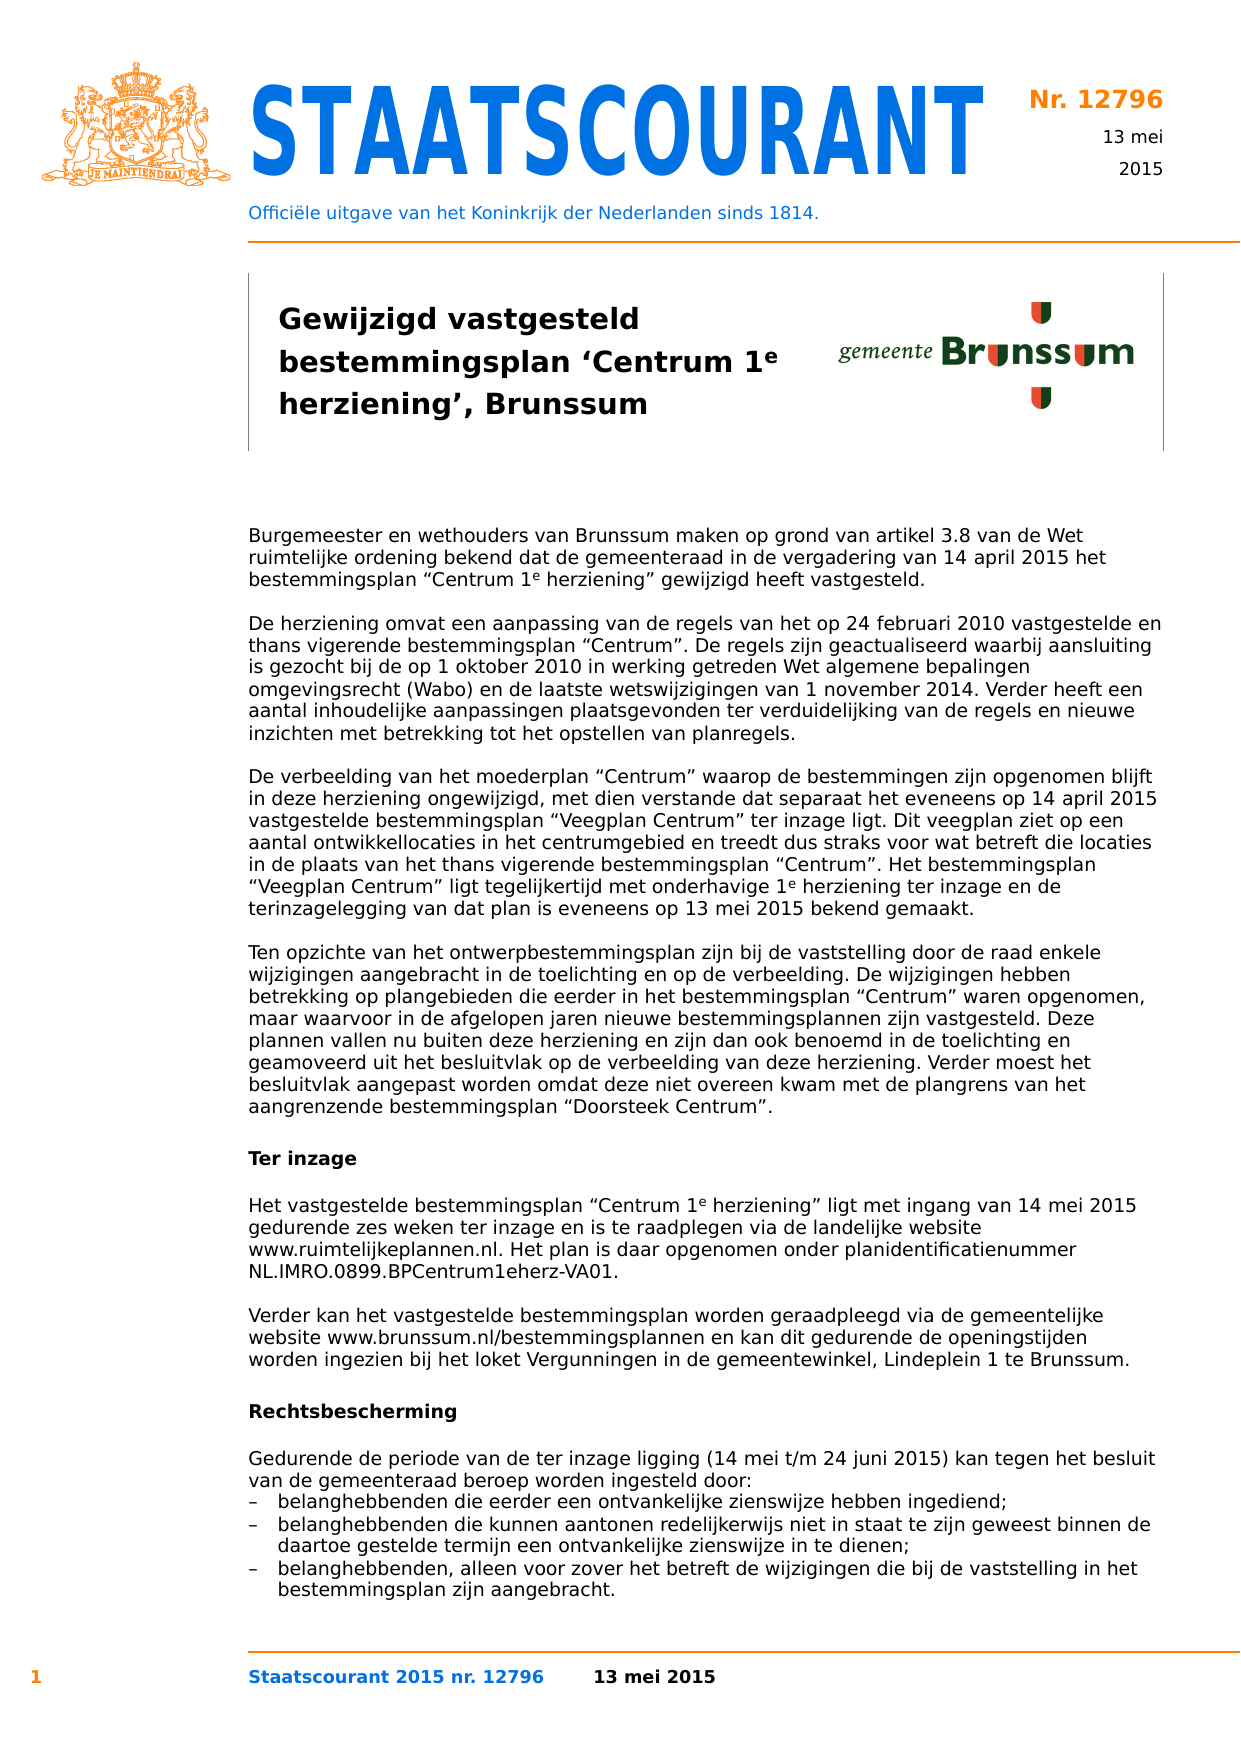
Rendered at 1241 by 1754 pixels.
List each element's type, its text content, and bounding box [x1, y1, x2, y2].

text Gedurende de periode van de ter inzage ligging (14 mei t/m 24 juni 2015) kan tegen het besluit van de gemeenteraad beroep worden ingesteld door: [248, 1447, 1163, 1491]
table_cell Officiële uitgave van het Koninkrijk der Nederlanden sinds 1814. [248, 203, 1240, 241]
table_header STAATSCOURANT [248, 62, 998, 203]
subtitle Gewijzigd vastgesteld bestemmingsplan ‘Centrum 1e herziening’, Brunssum [249, 273, 1163, 451]
text De verbeelding van het moederplan “Centrum” waarop de bestemmingen zijn opgenomen blijft in deze herziening ongewijzigd, met dien verstande dat separaat het eveneens op 14 april 2015 vastgestelde bestemmingsplan “Veegplan Centrum” ter inzage ligt. Dit veegplan ziet op een aantal ontwikkellocaties in het centrumgebied en treedt dus straks voor wat betreft die locaties in de plaats van het thans vigerende bestemmingsplan “Centrum”. Het bestemmingsplan “Veegplan Centrum” ligt tegelijkertijd met onderhavige 1e herziening ter inzage en de terinzagelegging van dat plan is eveneens op 13 mei 2015 bekend gemaakt. [248, 766, 1163, 920]
text Burgemeester en wethouders van Brunssum maken op grond van artikel 3.8 van de Wet ruimtelijke ordening bekend dat de gemeenteraad in de vergadering van 14 april 2015 het bestemmingsplan “Centrum 1e herziening” gewijzigd heeft vastgesteld. [248, 525, 1163, 591]
text De herziening omvat een aanpassing van de regels van het op 24 februari 2010 vastgestelde en thans vigerende bestemmingsplan “Centrum”. De regels zijn geactualiseerd waarbij aansluiting is gezocht bij de op 1 oktober 2010 in werking getreden Wet algemene bepalingen omgevingsrecht (Wabo) en de laatste wetswijzigingen van 1 november 2014. Verder heeft een aantal inhoudelijke aanpassingen plaatsgevonden ter verduidelijking van de regels en nieuwe inzichten met betrekking tot het opstellen van planregels. [248, 612, 1163, 744]
text Verder kan het vastgestelde bestemmingsplan worden geraadpleegd via de gemeentelijke website www.brunssum.nl/bestemmingsplannen en kan dit gedurende de openingstijden worden ingezien bij het loket Vergunningen in de gemeentewinkel, Lindeplein 1 te Brunssum. [248, 1304, 1163, 1371]
picture [838, 302, 1134, 409]
text – belanghebbenden, alleen voor zover het betreft de wijzigingen die bij de vaststelling in het bestemmingsplan zijn aangebracht. [248, 1557, 1163, 1601]
picture [41, 62, 231, 186]
text – belanghebbenden die eerder een ontvankelijke zienswijze hebben ingediend; [248, 1491, 1163, 1513]
table_header [25, 62, 248, 241]
subtitle Rechtsbescherming [248, 1401, 1163, 1422]
table_cell 13 mei [998, 121, 1240, 153]
table_cell 2015 [998, 153, 1240, 203]
text Het vastgestelde bestemmingsplan “Centrum 1e herziening” ligt met ingang van 14 mei 2015 gedurende zes weken ter inzage en is te raadplegen via de landelijke website www.ruimtelijkeplannen.nl. Het plan is daar opgenomen onder planidentificatienummer NL.IMRO.0899.BPCentrum1eherz-VA01. [248, 1195, 1163, 1283]
text Ten opzichte van het ontwerpbestemmingsplan zijn bij de vaststelling door de raad enkele wijzigingen aangebracht in de toelichting en op de verbeelding. De wijzigingen hebben betrekking op plangebieden die eerder in het bestemmingsplan “Centrum” waren opgenomen, maar waarvoor in de afgelopen jaren nieuwe bestemmingsplannen zijn vastgesteld. Deze plannen vallen nu buiten deze herziening en zijn dan ook benoemd in de toelichting en geamoveerd uit het besluitvlak op de verbeelding van deze herziening. Verder moest het besluitvlak aangepast worden omdat deze niet overeen kwam met de plangrens van het aangrenzende bestemmingsplan “Doorsteek Centrum”. [248, 942, 1163, 1118]
text – belanghebbenden die kunnen aantonen redelijkerwijs niet in staat te zijn geweest binnen de daartoe gestelde termijn een ontvankelijke zienswijze in te dienen; [248, 1513, 1163, 1557]
subtitle Ter inzage [248, 1148, 1163, 1170]
table_header Nr. 12796 [998, 62, 1240, 121]
